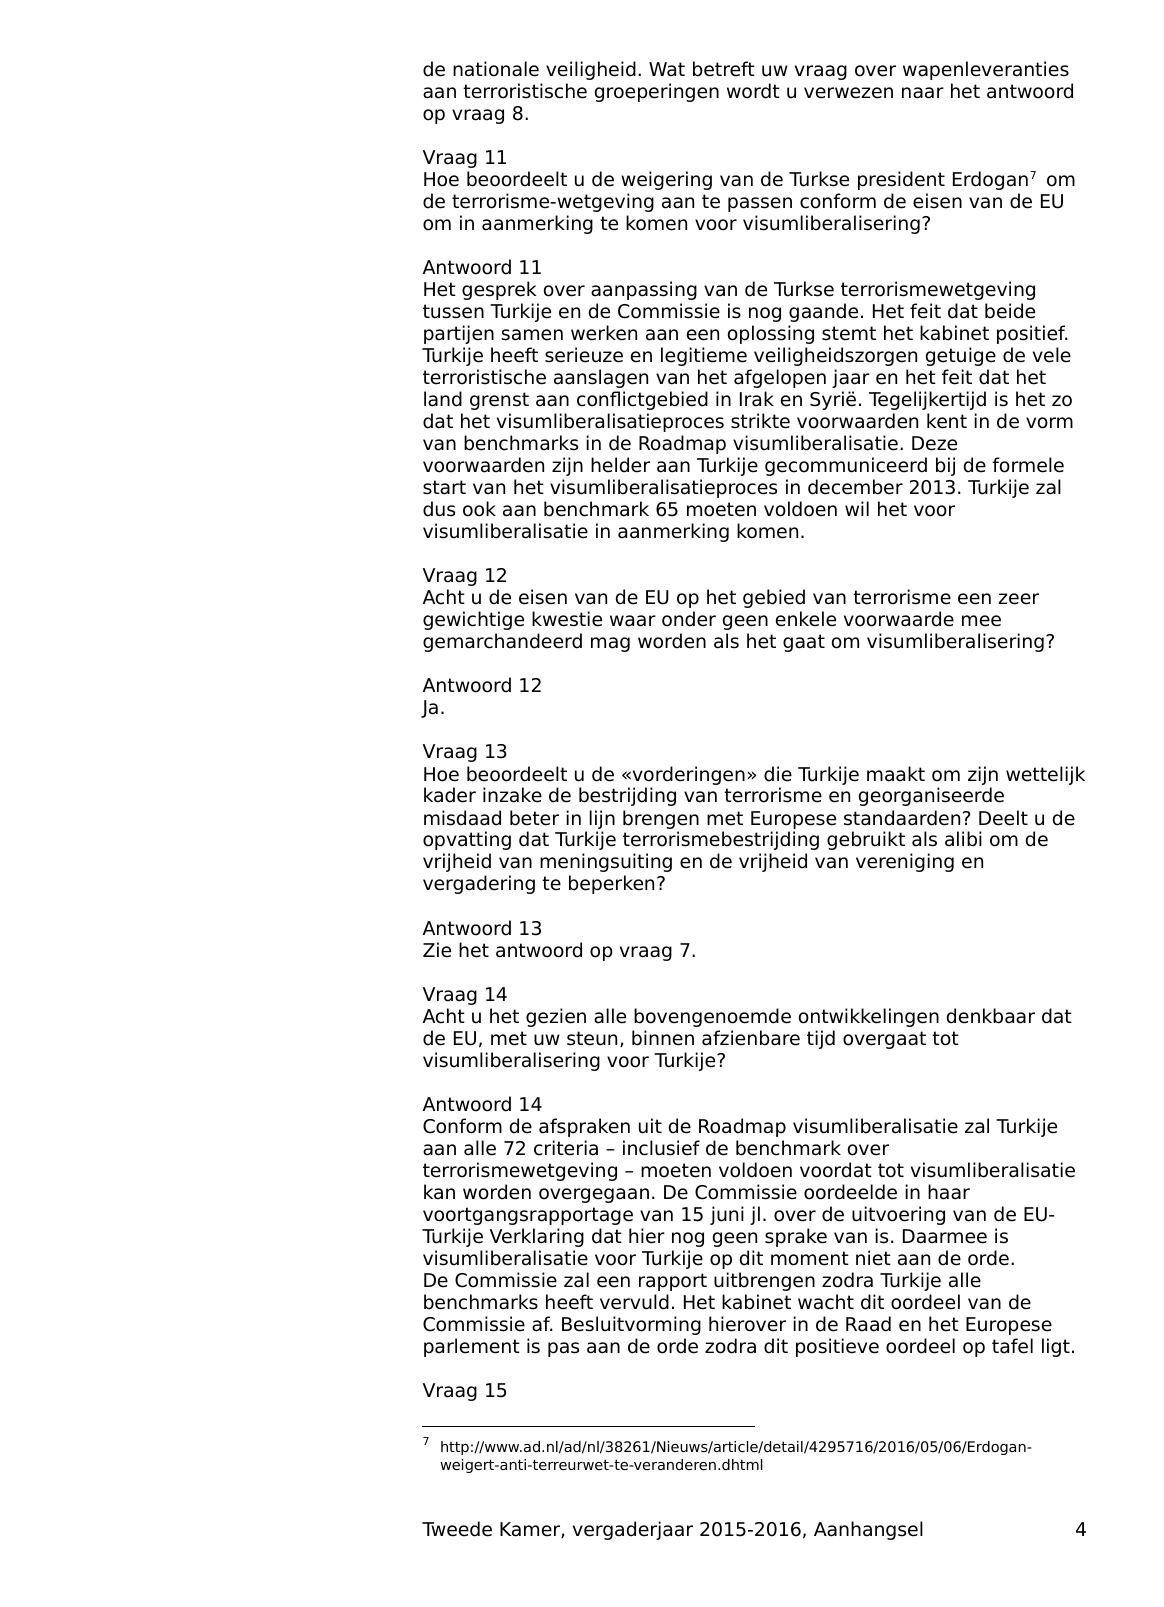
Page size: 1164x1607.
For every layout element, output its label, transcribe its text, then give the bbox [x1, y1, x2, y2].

text Het gesprek over aanpassing van de Turkse terrorismewetgeving tussen Turkije en de Commissie is nog gaande. Het feit dat beide partijen samen werken aan een oplossing stemt het kabinet positief. [422, 279, 1087, 345]
text Antwoord 13 [422, 917, 1087, 939]
text de nationale veiligheid. Wat betreft uw vraag over wapenleveranties aan terroristische groeperingen wordt u verwezen naar het antwoord op vraag 8. [422, 59, 1087, 125]
text Vraag 15 [422, 1380, 1087, 1402]
text Acht u het gezien alle bovengenoemde ontwikkelingen denkbaar dat de EU, met uw steun, binnen afzienbare tijd overgaat tot visumliberalisering voor Turkije? [422, 1006, 1087, 1072]
text Vraag 11 [422, 147, 1087, 169]
text Turkije heeft serieuze en legitieme veiligheidszorgen getuige de vele terroristische aanslagen van het afgelopen jaar en het feit dat het land grenst aan conflictgebied in Irak en Syrië. Tegelijkertijd is het zo dat het visumliberalisatieproces strikte voorwaarden kent in de vorm van benchmarks in de Roadmap visumliberalisatie. Deze voorwaarden zijn helder aan Turkije gecommuniceerd bij de formele start van het visumliberalisatieproces in december 2013. Turkije zal dus ook aan benchmark 65 moeten voldoen wil het voor visumliberalisatie in aanmerking komen. [422, 345, 1087, 543]
text Zie het antwoord op vraag 7. [422, 939, 1087, 961]
text Antwoord 11 [422, 257, 1087, 279]
text Hoe beoordeelt u de weigering van de Turkse president Erdogan om de terrorisme-wetgeving aan te passen conform de eisen van de EU om in aanmerking te komen voor visumliberalisering? [422, 169, 1087, 235]
text http://www.ad.nl/ad/nl/38261/Nieuws/article/detail/4295716/2016/05/06/Erdogan-weigert-anti-terreurwet-te-veranderen.dhtml [422, 1435, 1087, 1474]
text Vraag 12 [422, 565, 1087, 587]
text Hoe beoordeelt u de «vorderingen» die Turkije maakt om zijn wettelijk kader inzake de bestrijding van terrorisme en georganiseerde misdaad beter in lijn brengen met Europese standaarden? Deelt u de opvatting dat Turkije terrorismebestrijding gebruikt als alibi om de vrijheid van meningsuiting en de vrijheid van vereniging en vergadering te beperken? [422, 763, 1087, 895]
text Vraag 14 [422, 984, 1087, 1006]
text Conform de afspraken uit de Roadmap visumliberalisatie zal Turkije aan alle 72 criteria – inclusief de benchmark over terrorismewetgeving – moeten voldoen voordat tot visumliberalisatie kan worden overgegaan. De Commissie oordeelde in haar voortgangsrapportage van 15 juni jl. over de uitvoering van de EU-Turkije Verklaring dat hier nog geen sprake van is. Daarmee is visumliberalisatie voor Turkije op dit moment niet aan de orde. [422, 1116, 1087, 1269]
text Acht u de eisen van de EU op het gebied van terrorisme een zeer gewichtige kwestie waar onder geen enkele voorwaarde mee gemarchandeerd mag worden als het gaat om visumliberalisering? [422, 587, 1087, 653]
text Antwoord 14 [422, 1094, 1087, 1116]
text Vraag 13 [422, 741, 1087, 763]
text Antwoord 12 [422, 675, 1087, 697]
text Ja. [422, 697, 1087, 719]
text De Commissie zal een rapport uitbrengen zodra Turkije alle benchmarks heeft vervuld. Het kabinet wacht dit oordeel van de Commissie af. Besluitvorming hierover in de Raad en het Europese parlement is pas aan de orde zodra dit positieve oordeel op tafel ligt. [422, 1269, 1087, 1357]
